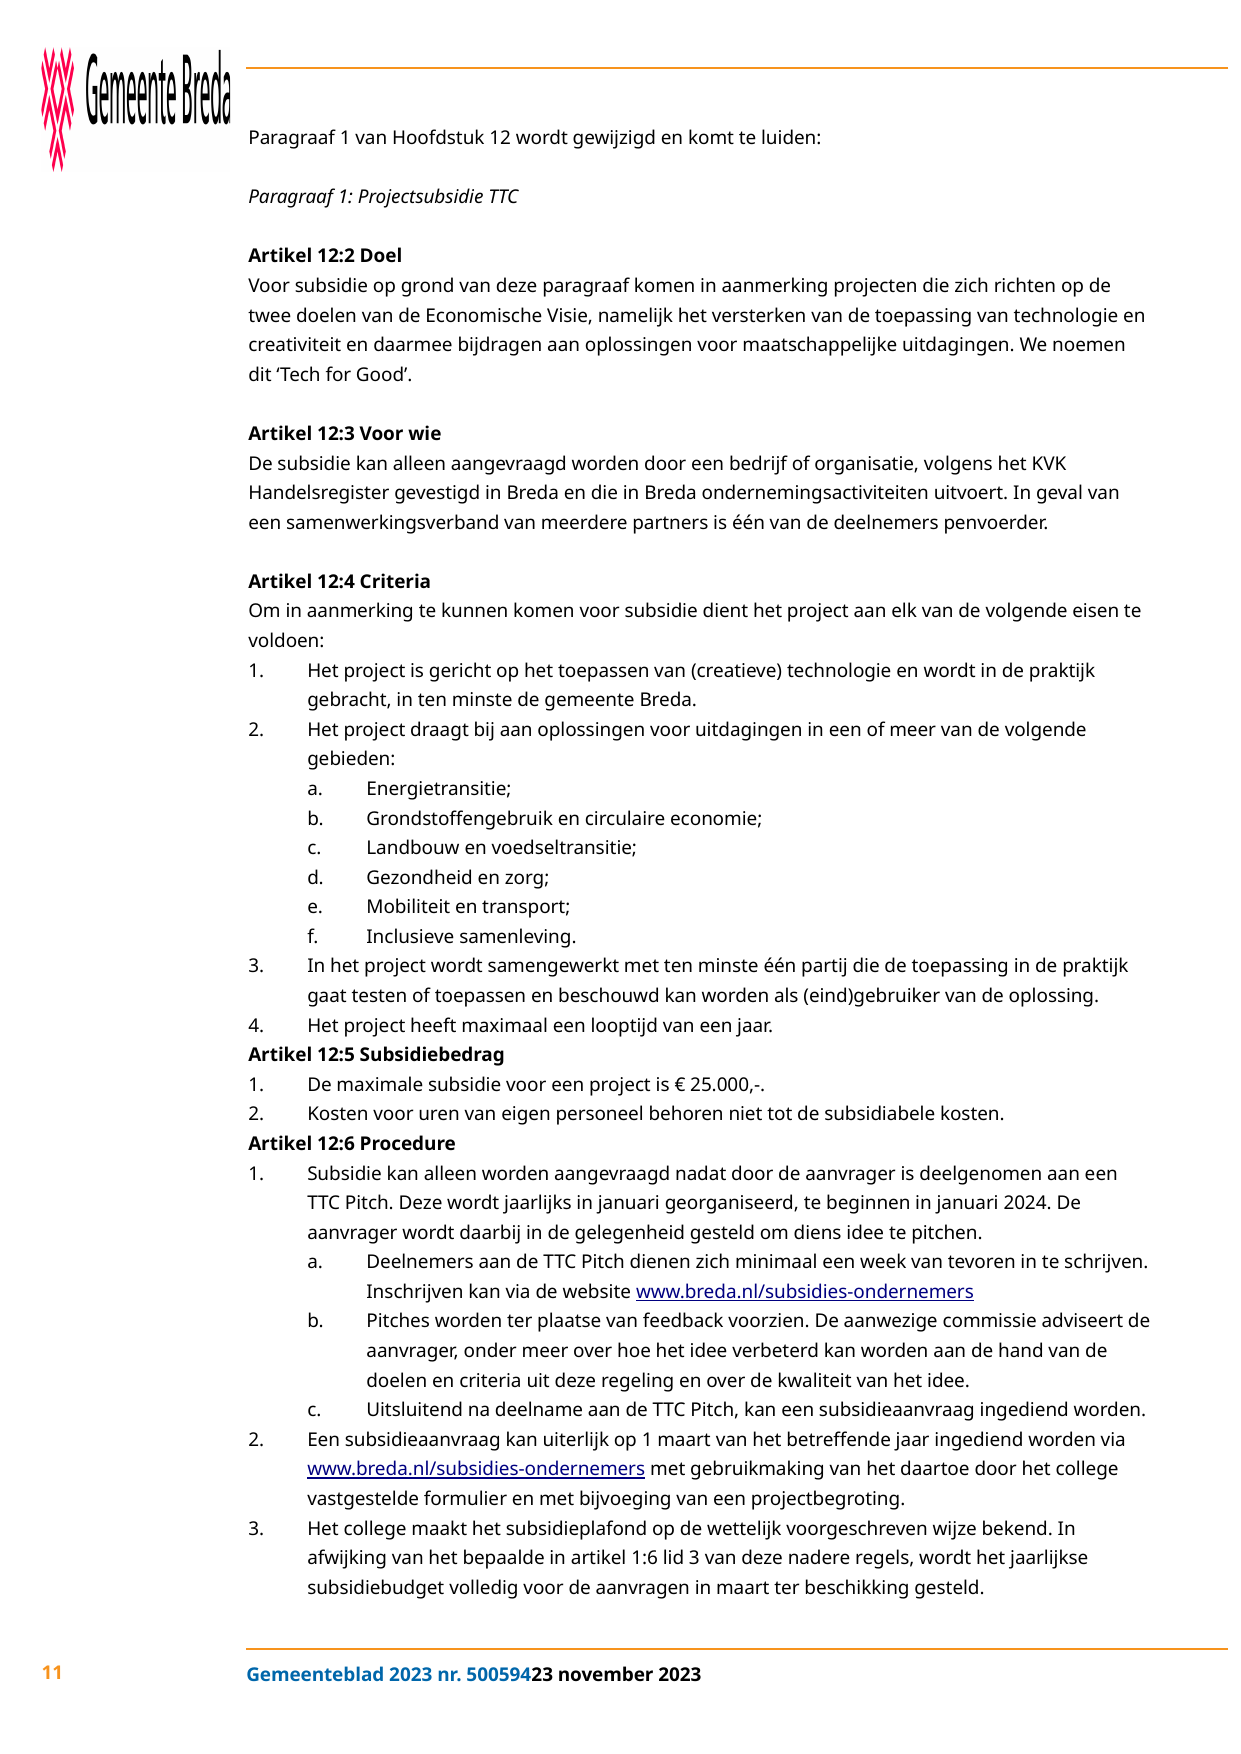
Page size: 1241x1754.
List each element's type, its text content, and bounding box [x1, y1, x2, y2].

text Voor subsidie op grond van deze paragraaf komen in aanmerking projecten die zich richten op de twee doelen van de Economische Visie, namelijk het versterken van de toepassing van technologie en creativiteit en daarmee bijdragen aan oplossingen voor maatschappelijke uitdagingen. We noemen dit ‘Tech for Good’. [248, 272, 1152, 387]
list Het college maakt het subsidieplafond op de wettelijk voorgeschreven wijze bekend. In afwijking van het bepaalde in artikel 1:6 lid 3 van deze nadere regels, wordt het jaarlijkse subsidiebudget volledig voor de aanvragen in maart ter beschikking gesteld. [248, 1515, 1152, 1600]
list Energietransitie; [307, 775, 1152, 801]
list Landbouw en voedseltransitie; [307, 834, 1152, 860]
text Artikel 12:3 Voor wie [248, 420, 1152, 446]
list Gezondheid en zorg; [307, 864, 1152, 890]
list Inclusieve samenleving. [307, 923, 1152, 949]
list De maximale subsidie voor een project is € 25.000,-. [248, 1071, 1152, 1097]
text Artikel 12:5 Subsidiebedrag [248, 1041, 1152, 1067]
list Het project is gericht op het toepassen van (creatieve) technologie en wordt in de praktijk gebracht, in ten minste de gemeente Breda. [248, 657, 1152, 712]
picture [41, 47, 231, 172]
list Kosten voor uren van eigen personeel behoren niet tot de subsidiabele kosten. [248, 1101, 1152, 1126]
text De subsidie kan alleen aangevraagd worden door een bedrijf of organisatie, volgens het KVK Handelsregister gevestigd in Breda en die in Breda ondernemingsactiviteiten uitvoert. In geval van een samenwerkingsverband van meerdere partners is één van de deelnemers penvoerder. [248, 450, 1152, 535]
list Deelnemers aan de TTC Pitch dienen zich minimaal een week van tevoren in te schrijven. Inschrijven kan via de website www.breda.nl/subsidies-ondernemers [307, 1248, 1152, 1304]
list Pitches worden ter plaatse van feedback voorzien. De aanwezige commissie adviseert de aanvrager, onder meer over hoe het idee verbeterd kan worden aan de hand van de doelen en criteria uit deze regeling en over de kwaliteit van het idee. [307, 1308, 1152, 1393]
text Om in aanmerking te kunnen komen voor subsidie dient het project aan elk van de volgende eisen te voldoen: [248, 598, 1152, 653]
text Artikel 12:4 Criteria [248, 568, 1152, 594]
list Een subsidieaanvraag kan uiterlijk op 1 maart van het betreffende jaar ingediend worden via www.breda.nl/subsidies-ondernemers met gebruikmaking van het daartoe door het college vastgestelde formulier en met bijvoeging van een projectbegroting. [248, 1426, 1152, 1511]
text Artikel 12:6 Procedure [248, 1130, 1152, 1156]
list Grondstoffengebruik en circulaire economie; [307, 805, 1152, 831]
list Het project heeft maximaal een looptijd van een jaar. [248, 1012, 1152, 1038]
text Paragraaf 1 van Hoofdstuk 12 wordt gewijzigd en komt te luiden: [248, 124, 1152, 150]
list Mobiliteit en transport; [307, 893, 1152, 919]
list Uitsluitend na deelname aan de TTC Pitch, kan een subsidieaanvraag ingediend worden. [307, 1396, 1152, 1422]
list Het project draagt bij aan oplossingen voor uitdagingen in een of meer van de volgende gebieden: [248, 716, 1152, 771]
text Paragraaf 1: Projectsubsidie TTC [248, 183, 1152, 209]
text Artikel 12:2 Doel [248, 243, 1152, 268]
list In het project wordt samengewerkt met ten minste één partij die de toepassing in de praktijk gaat testen of toepassen en beschouwd kan worden als (eind)gebruiker van de oplossing. [248, 953, 1152, 1008]
list Subsidie kan alleen worden aangevraagd nadat door de aanvrager is deelgenomen aan een TTC Pitch. Deze wordt jaarlijks in januari georganiseerd, te beginnen in januari 2024. De aanvrager wordt daarbij in de gelegenheid gesteld om diens idee te pitchen. [248, 1160, 1152, 1245]
